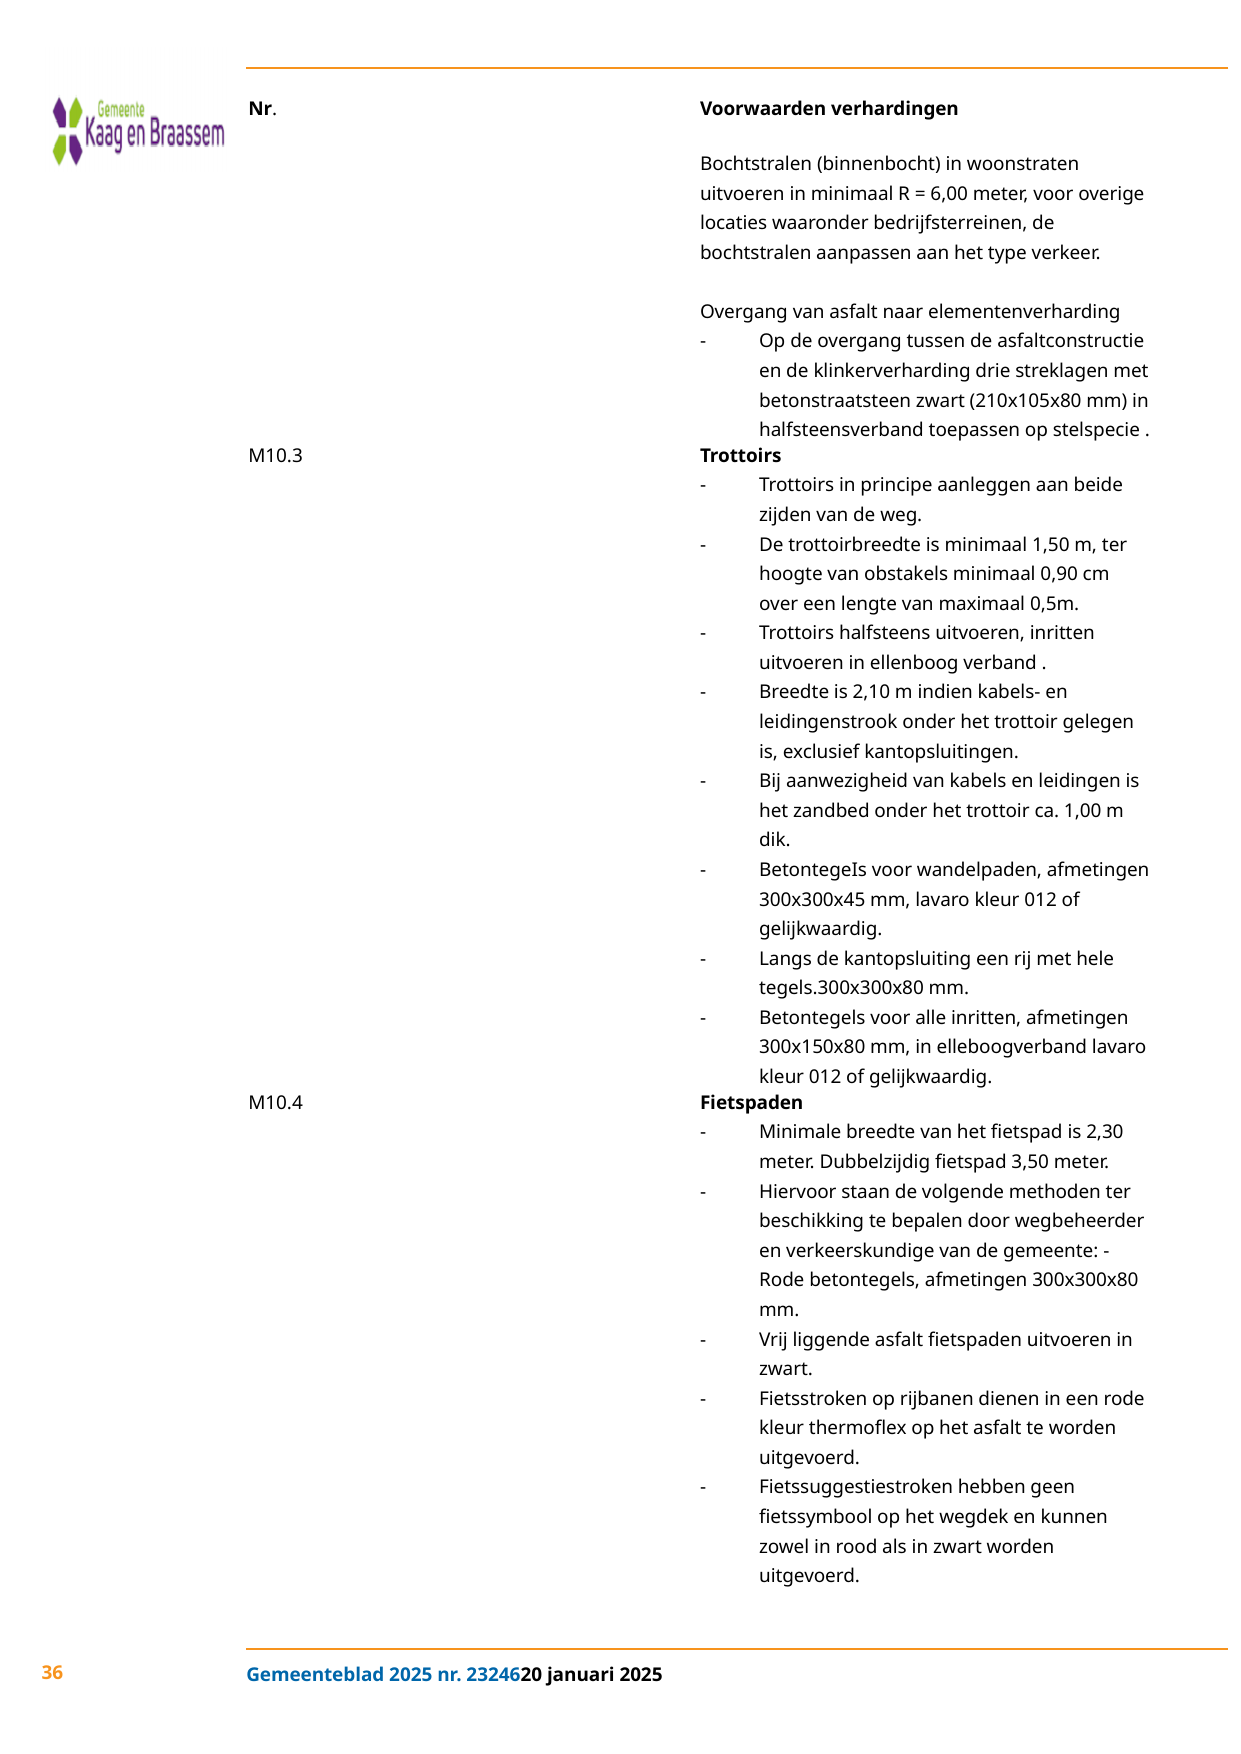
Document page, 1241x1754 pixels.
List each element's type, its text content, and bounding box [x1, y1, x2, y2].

table_cell [248, 121, 700, 442]
table_cell M10.3 [248, 442, 700, 1089]
table_cell Trottoirs Trottoirs in principe aanleggen aan beide zijden van de weg. De trottoirbreedte is minimaal 1,50 m, ter hoogte van obstakels minimaal 0,90 cm over een lengte van maximaal 0,5m. Trottoirs halfsteens uitvoeren, inritten uitvoeren in ellenboog verband . Breedte is 2,10 m indien kabels- en leidingenstrook onder het trottoir gelegen is, exclusief kantopsluitingen. Bij aanwezigheid van kabels en leidingen is het zandbed onder het trottoir ca. 1,00 m dik. BetontegeIs voor wandelpaden, afmetingen 300x300x45 mm, lavaro kleur 012 of gelijkwaardig. Langs de kantopsluiting een rij met hele tegels.300x300x80 mm. Betontegels voor alle inritten, afmetingen 300x150x80 mm, in elleboogverband lavaro kleur 012 of gelijkwaardig. [700, 442, 1152, 1089]
table_cell Bochtstralen (binnenbocht) in woonstraten uitvoeren in minimaal R = 6,00 meter, voor overige locaties waaronder bedrijfsterreinen, de bochtstralen aanpassen aan het type verkeer. Overgang van asfalt naar elementenverharding Op de overgang tussen de asfaltconstructie en de klinkerverharding drie streklagen met betonstraatsteen zwart (210x105x80 mm) in halfsteensverband toepassen op stelspecie . [700, 121, 1152, 442]
table_cell Fietspaden Minimale breedte van het fietspad is 2,30 meter. Dubbelzijdig fietspad 3,50 meter. Hiervoor staan de volgende methoden ter beschikking te bepalen door wegbeheerder en verkeerskundige van de gemeente: - Rode betontegels, afmetingen 300x300x80 mm. Vrij liggende asfalt fietspaden uitvoeren in zwart. Fietsstroken op rijbanen dienen in een rode kleur thermoflex op het asfalt te worden uitgevoerd. Fietssuggestiestroken hebben geen fietssymbool op het wegdek en kunnen zowel in rood als in zwart worden uitgevoerd. [700, 1089, 1152, 1588]
picture [41, 47, 231, 172]
table_header Nr. [248, 95, 700, 121]
table_header Voorwaarden verhardingen [700, 95, 1152, 121]
table_cell M10.4 [248, 1089, 700, 1588]
